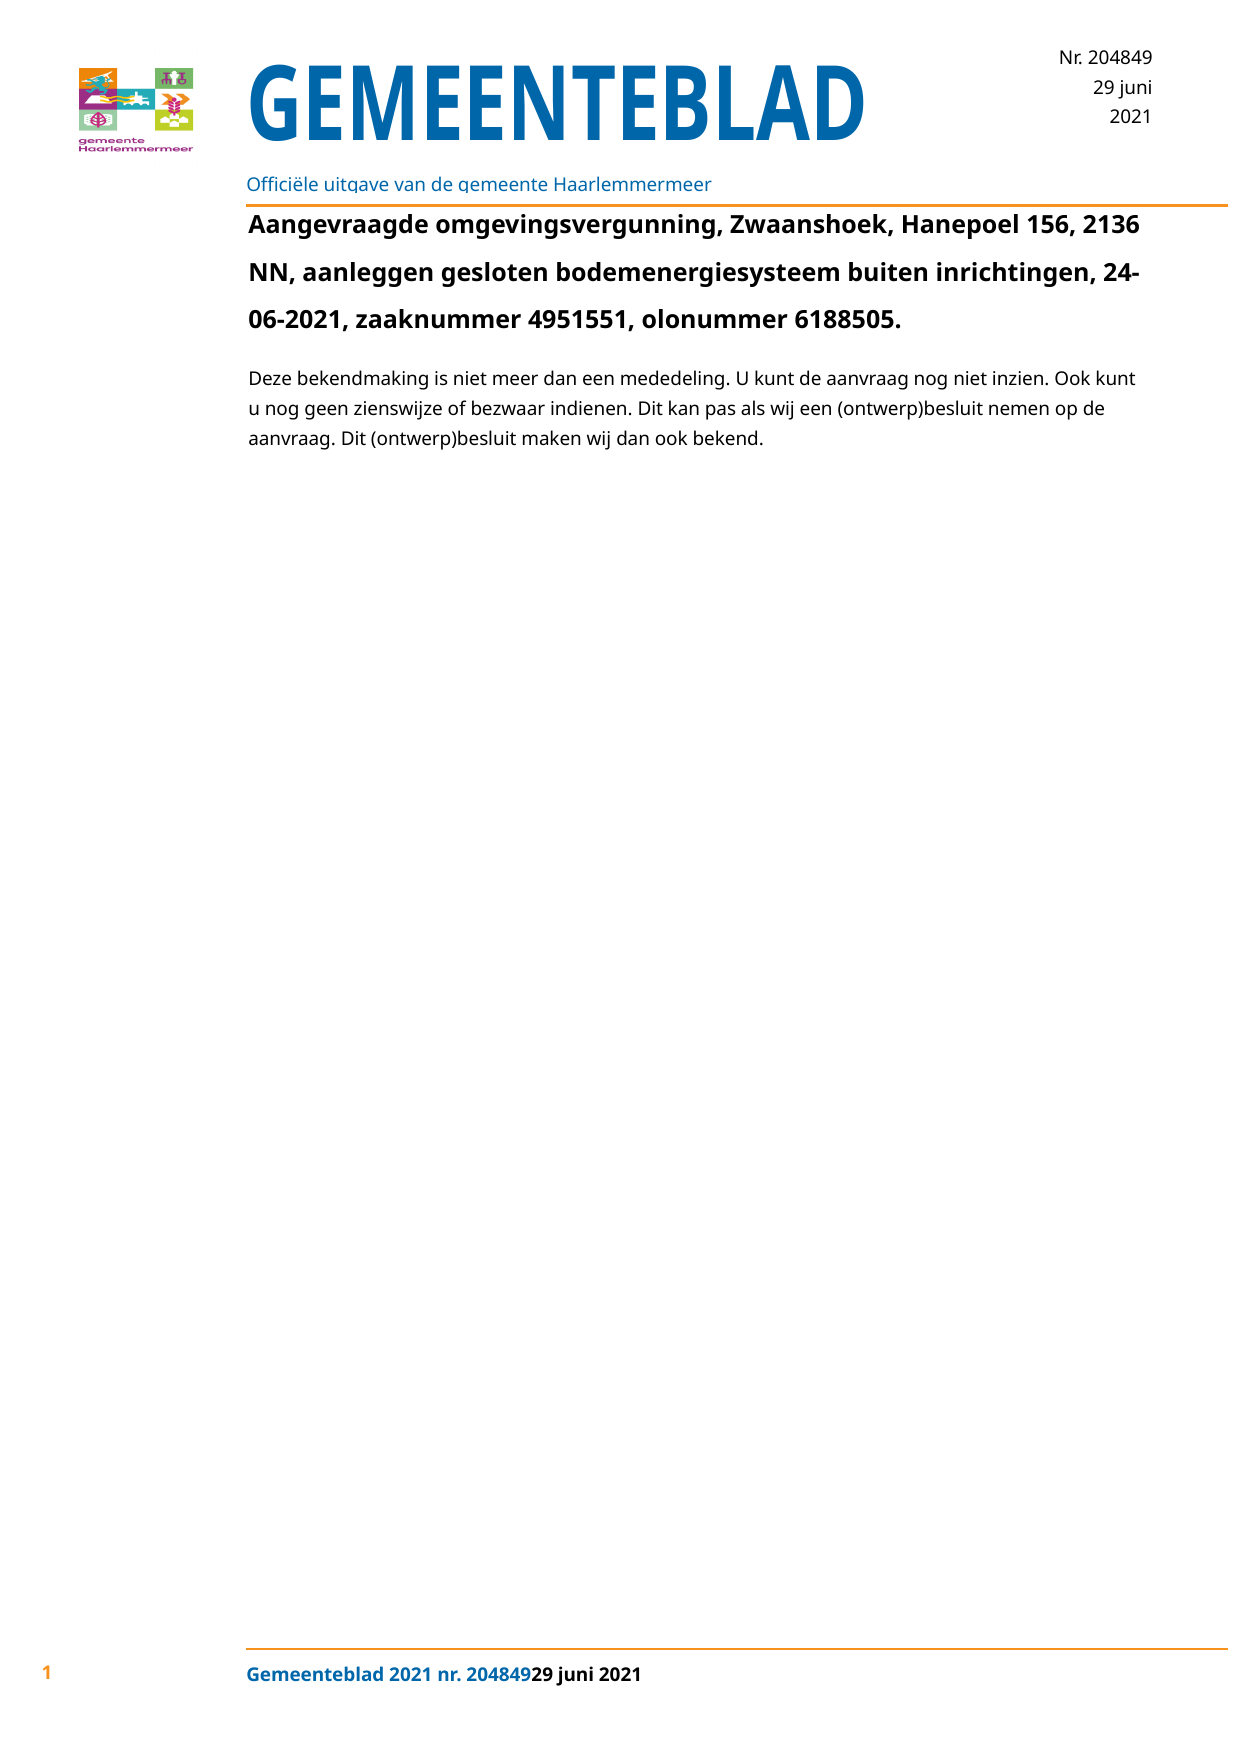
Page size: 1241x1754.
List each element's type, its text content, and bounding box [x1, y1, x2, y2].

text Aangevraagde omgevingsvergunning, Zwaanshoek, Hanepoel 156, 2136 NN, aanleggen gesloten bodemenergiesysteem buiten inrichtingen, 24-06-2021, zaaknummer 4951551, olonummer 6188505. [248, 207, 1152, 336]
text Deze bekendmaking is niet meer dan een mededeling. U kunt de aanvraag nog niet inzien. Ook kunt u nog geen zienswijze of bezwaar indienen. Dit kan pas als wij een (ontwerp)besluit nemen op de aanvraag. Dit (ontwerp)besluit maken wij dan ook bekend. [248, 366, 1152, 450]
picture [41, 47, 231, 172]
